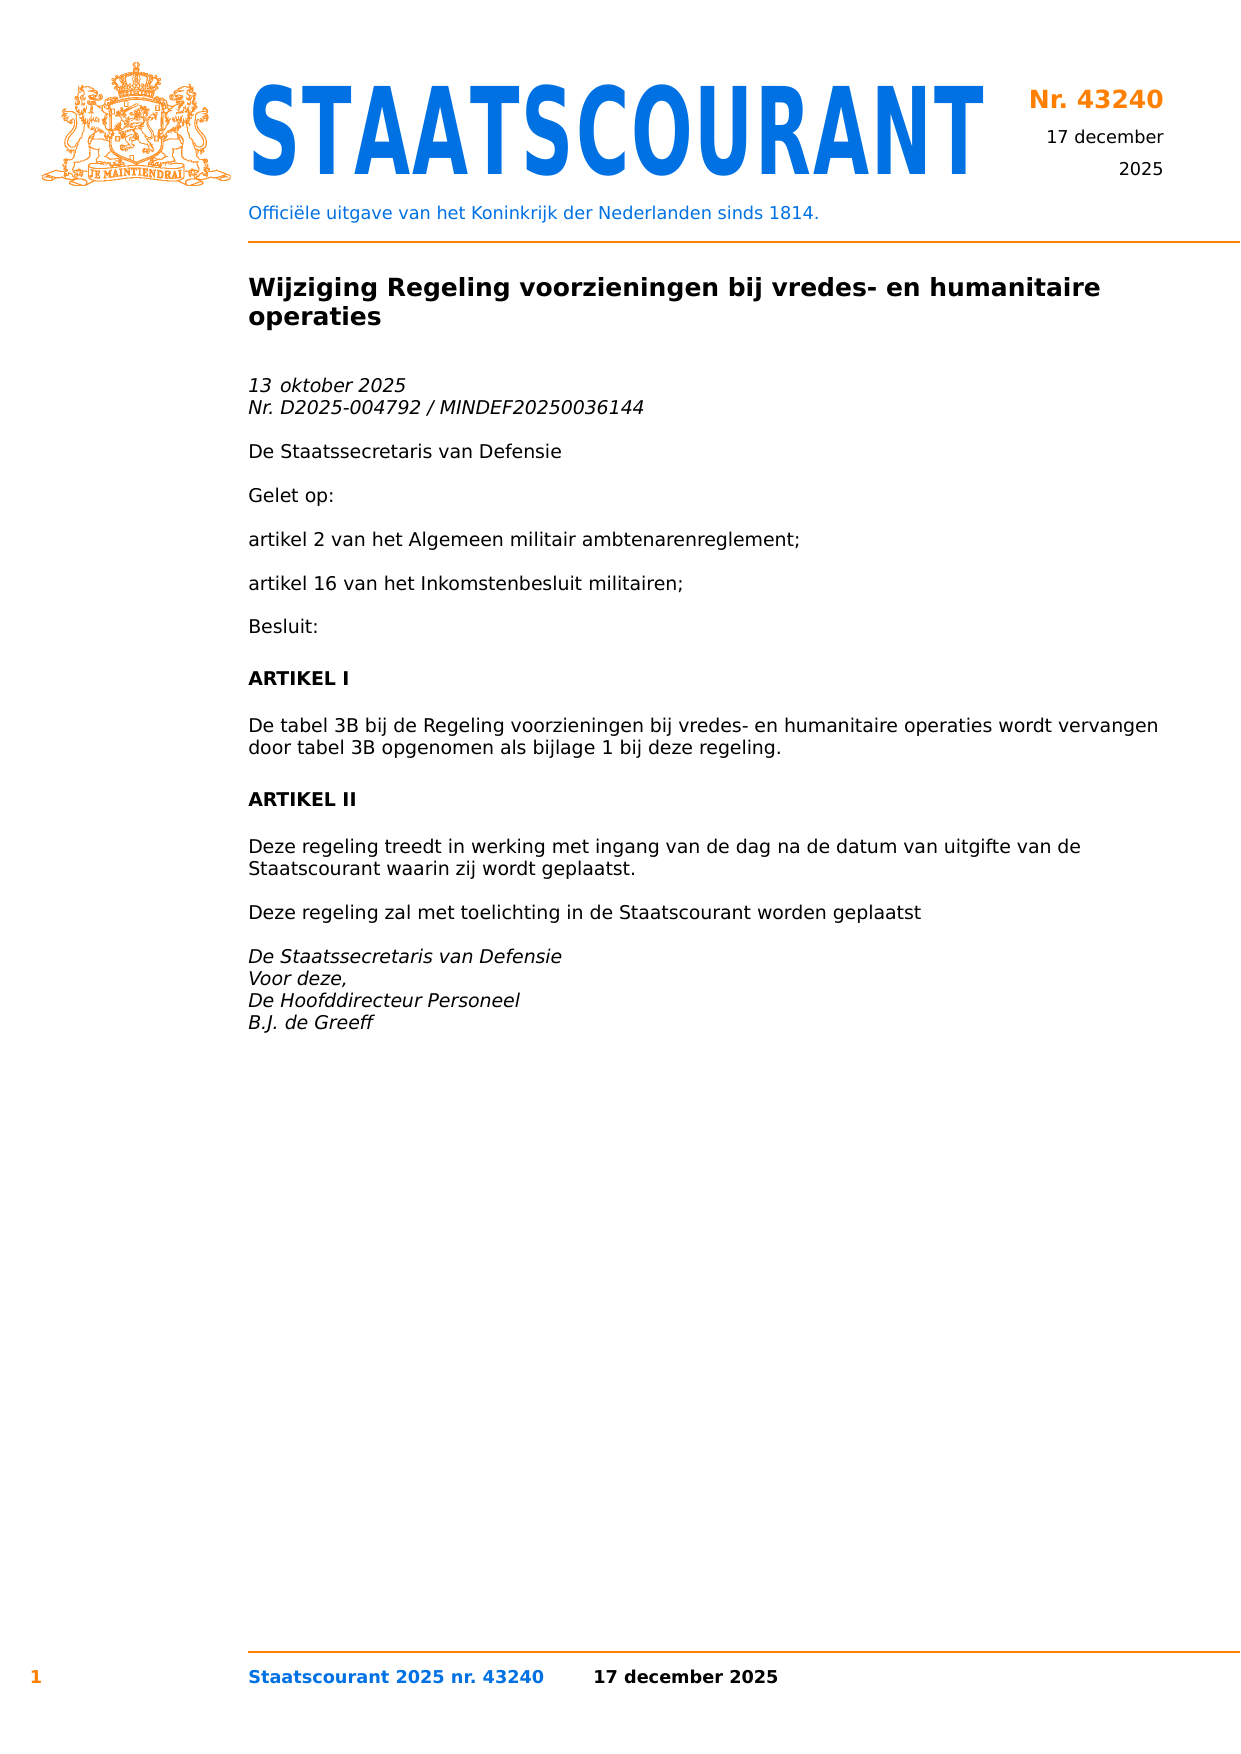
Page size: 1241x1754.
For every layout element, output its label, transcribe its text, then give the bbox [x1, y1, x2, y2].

text artikel 16 van het Inkomstenbesluit militairen; [248, 572, 1163, 594]
table_header Nr. 43240 [998, 62, 1240, 121]
text Besluit: [248, 616, 1163, 638]
text artikel 2 van het Algemeen militair ambtenarenreglement; [248, 529, 1163, 551]
subtitle ARTIKEL II [248, 789, 1163, 811]
text Deze regeling treedt in werking met ingang van de dag na de datum van uitgifte van de Staatscourant waarin zij wordt geplaatst. [248, 836, 1163, 880]
text De Staatssecretaris van Defensie [248, 441, 1163, 463]
text De tabel 3B bij de Regeling voorzieningen bij vredes- en humanitaire operaties wordt vervangen door tabel 3B opgenomen als bijlage 1 bij deze regeling. [248, 715, 1163, 759]
text De Staatssecretaris van Defensie Voor deze, De Hoofddirecteur Personeel B.J. de Greeff [248, 946, 1163, 1034]
table_header [25, 62, 248, 241]
text Gelet op: [248, 485, 1163, 507]
picture [41, 62, 231, 186]
table_cell 2025 [998, 153, 1240, 203]
subtitle ARTIKEL I [248, 668, 1163, 690]
table_cell Officiële uitgave van het Koninkrijk der Nederlanden sinds 1814. [248, 203, 1240, 241]
table_header STAATSCOURANT [248, 62, 998, 203]
text Nr. D2025-004792 / MINDEF20250036144 [248, 397, 1163, 419]
subtitle Wijziging Regeling voorzieningen bij vredes- en humanitaire operaties [248, 273, 1163, 331]
text Deze regeling zal met toelichting in de Staatscourant worden geplaatst [248, 902, 1163, 924]
text 13 oktober 2025 [248, 375, 1163, 397]
table_cell 17 december [998, 121, 1240, 153]
